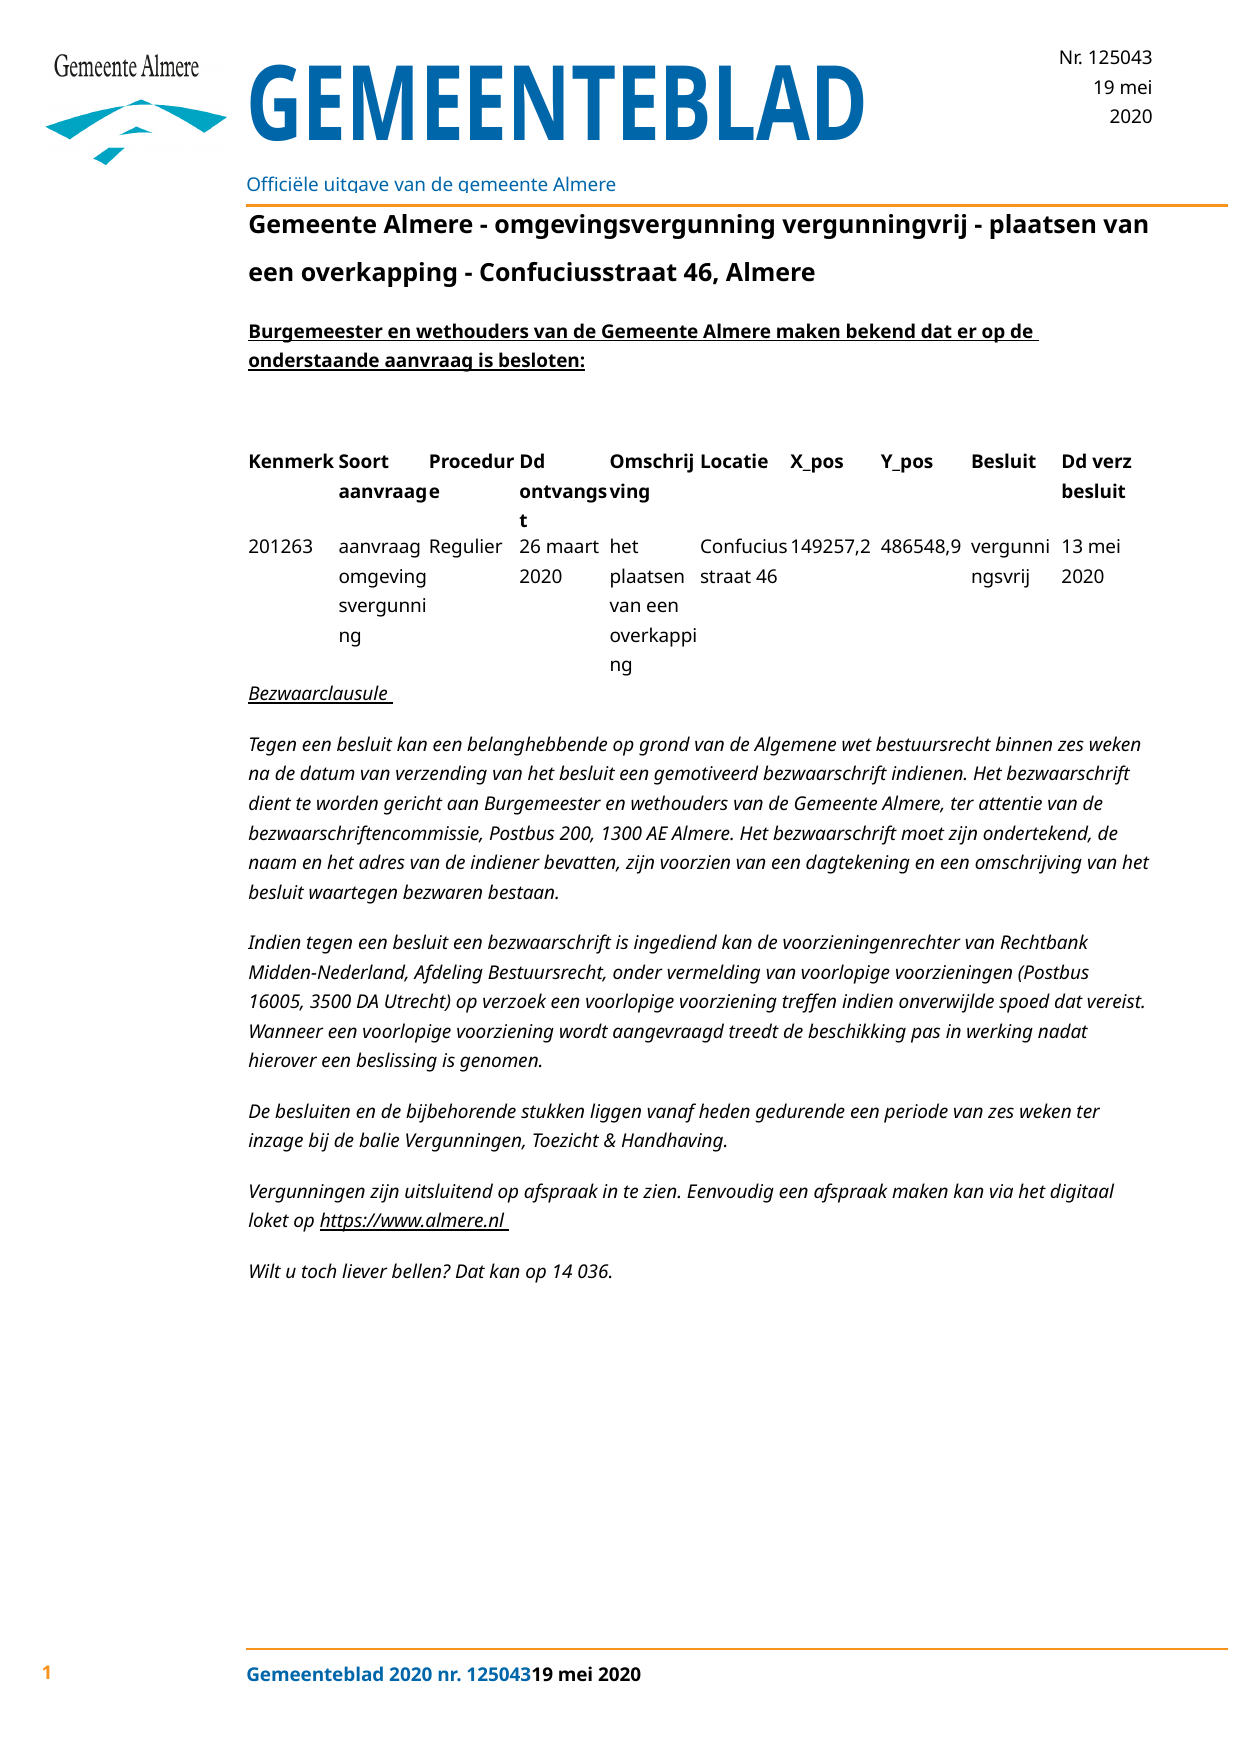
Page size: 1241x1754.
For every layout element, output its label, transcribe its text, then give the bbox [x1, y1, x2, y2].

table_cell 201263 [248, 533, 338, 677]
text Indien tegen een besluit een bezwaarschrift is ingediend kan de voorzieningenrechter van Rechtbank Midden-Nederland, Afdeling Bestuursrecht, onder vermelding van voorlopige voorzieningen (Postbus 16005, 3500 DA Utrecht) op verzoek een voorlopige voorziening treffen indien onverwijlde spoed dat vereist. Wanneer een voorlopige voorziening wordt aangevraagd treedt de beschikking pas in werking nadat hierover een beslissing is genomen. [248, 929, 1152, 1073]
table_header Dd verz besluit [1061, 449, 1152, 533]
table_cell 149257,2 [790, 533, 881, 677]
table_header Dd ontvangst [519, 449, 609, 533]
text Burgemeester en wethouders van de Gemeente Almere maken bekend dat er op de onderstaande aanvraag is besloten: [248, 318, 1152, 373]
table_cell Confuciusstraat 46 [700, 533, 790, 677]
table_header Besluit [971, 449, 1061, 533]
text Bezwaarclausule [248, 681, 1152, 706]
text Wilt u toch liever bellen? Dat kan op 14 036. [248, 1258, 1152, 1284]
table_header Locatie [700, 449, 790, 533]
table_cell 26 maart 2020 [519, 533, 609, 677]
table_header Soort aanvraag [338, 449, 429, 533]
table_header X_pos [790, 449, 881, 533]
table_header Y_pos [881, 449, 971, 533]
picture [41, 47, 231, 172]
table_header Kenmerk [248, 449, 338, 533]
table_cell vergunningsvrij [971, 533, 1061, 677]
table_cell Regulier [429, 533, 519, 677]
table_header Omschrijving [609, 449, 700, 533]
table_header Procedure [429, 449, 519, 533]
table_cell aanvraag omgevingsvergunning [338, 533, 429, 677]
table_cell 13 mei 2020 [1061, 533, 1152, 677]
text Tegen een besluit kan een belanghebbende op grond van de Algemene wet bestuursrecht binnen zes weken na de datum van verzending van het besluit een gemotiveerd bezwaarschrift indienen. Het bezwaarschrift dient te worden gericht aan Burgemeester en wethouders van de Gemeente Almere, ter attentie van de bezwaarschriftencommissie, Postbus 200, 1300 AE Almere. Het bezwaarschrift moet zijn ondertekend, de naam en het adres van de indiener bevatten, zijn voorzien van een dagtekening en een omschrijving van het besluit waartegen bezwaren bestaan. [248, 731, 1152, 905]
table_cell 486548,9 [881, 533, 971, 677]
table_cell het plaatsen van een overkapping [609, 533, 700, 677]
text Vergunningen zijn uitsluitend op afspraak in te zien. Eenvoudig een afspraak maken kan via het digitaal loket op https://www.almere.nl [248, 1178, 1152, 1233]
text De besluiten en de bijbehorende stukken liggen vanaf heden gedurende een periode van zes weken ter inzage bij de balie Vergunningen, Toezicht & Handhaving. [248, 1098, 1152, 1153]
text Gemeente Almere - omgevingsvergunning vergunningvrij - plaatsen van een overkapping - Confuciusstraat 46, Almere [248, 207, 1152, 288]
